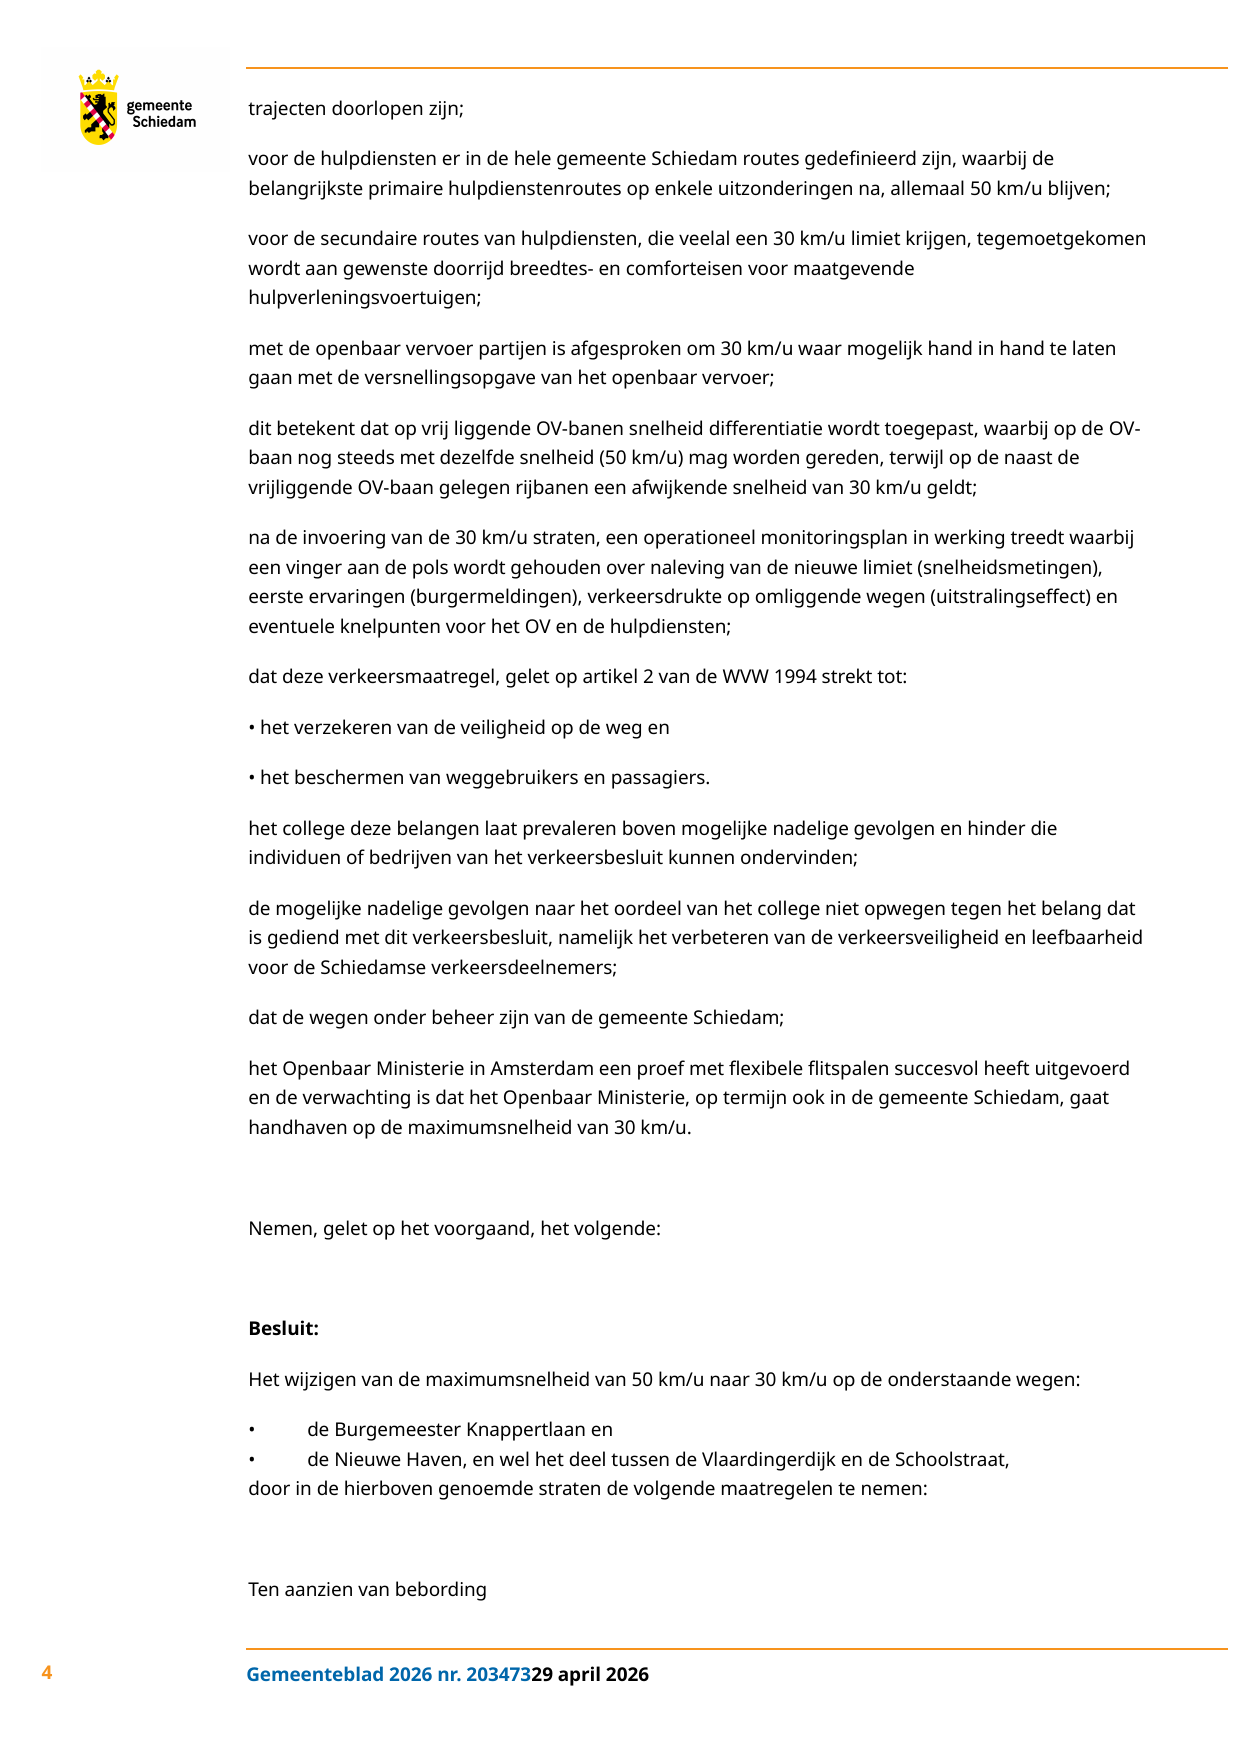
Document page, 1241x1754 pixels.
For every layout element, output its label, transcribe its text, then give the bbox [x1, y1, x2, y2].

text dat deze verkeersmaatregel, gelet op artikel 2 van de WVW 1994 strekt tot: [248, 663, 1152, 689]
list de Burgemeester Knappertlaan en [248, 1416, 1152, 1442]
text Het wijzigen van de maximumsnelheid van 50 km/u naar 30 km/u op de onderstaande wegen: [248, 1366, 1152, 1392]
text voor de hulpdiensten er in de hele gemeente Schiedam routes gedefinieerd zijn, waarbij de belangrijkste primaire hulpdienstenroutes op enkele uitzonderingen na, allemaal 50 km/u blijven; [248, 145, 1152, 201]
text dit betekent dat op vrij liggende OV-banen snelheid differentiatie wordt toegepast, waarbij op de OV-baan nog steeds met dezelfde snelheid (50 km/u) mag worden gereden, terwijl op de naast de vrijliggende OV-baan gelegen rijbanen een afwijkende snelheid van 30 km/u geldt; [248, 415, 1152, 500]
text dat de wegen onder beheer zijn van de gemeente Schiedam; [248, 1004, 1152, 1030]
text het Openbaar Ministerie in Amsterdam een proef met flexibele flitspalen succesvol heeft uitgevoerd en de verwachting is dat het Openbaar Ministerie, op termijn ook in de gemeente Schiedam, gaat handhaven op de maximumsnelheid van 30 km/u. [248, 1055, 1152, 1140]
picture [41, 47, 231, 172]
list de Nieuwe Haven, en wel het deel tussen de Vlaardingerdijk en de Schoolstraat, [248, 1446, 1152, 1472]
text de mogelijke nadelige gevolgen naar het oordeel van het college niet opwegen tegen het belang dat is gediend met dit verkeersbesluit, namelijk het verbeteren van de verkeersveiligheid en leefbaarheid voor de Schiedamse verkeersdeelnemers; [248, 895, 1152, 980]
text het college deze belangen laat prevaleren boven mogelijke nadelige gevolgen en hinder die individuen of bedrijven van het verkeersbesluit kunnen ondervinden; [248, 815, 1152, 870]
text Besluit: [248, 1316, 1152, 1341]
text Ten aanzien van bebording [248, 1576, 1152, 1602]
text na de invoering van de 30 km/u straten, een operationeel monitoringsplan in werking treedt waarbij een vinger aan de pols wordt gehouden over naleving van de nieuwe limiet (snelheidsmetingen), eerste ervaringen (burgermeldingen), verkeersdrukte op omliggende wegen (uitstralingseffect) en eventuele knelpunten voor het OV en de hulpdiensten; [248, 524, 1152, 639]
text • het verzekeren van de veiligheid op de weg en [248, 714, 1152, 740]
text Nemen, gelet op het voorgaand, het volgende: [248, 1215, 1152, 1241]
text door in de hierboven genoemde straten de volgende maatregelen te nemen: [248, 1476, 1152, 1501]
text met de openbaar vervoer partijen is afgesproken om 30 km/u waar mogelijk hand in hand te laten gaan met de versnellingsopgave van het openbaar vervoer; [248, 335, 1152, 390]
text voor de secundaire routes van hulpdiensten, die veelal een 30 km/u limiet krijgen, tegemoetgekomen wordt aan gewenste doorrijd breedtes- en comforteisen voor maatgevende hulpverleningsvoertuigen; [248, 225, 1152, 310]
text trajecten doorlopen zijn; [248, 95, 1152, 121]
text • het beschermen van weggebruikers en passagiers. [248, 764, 1152, 790]
